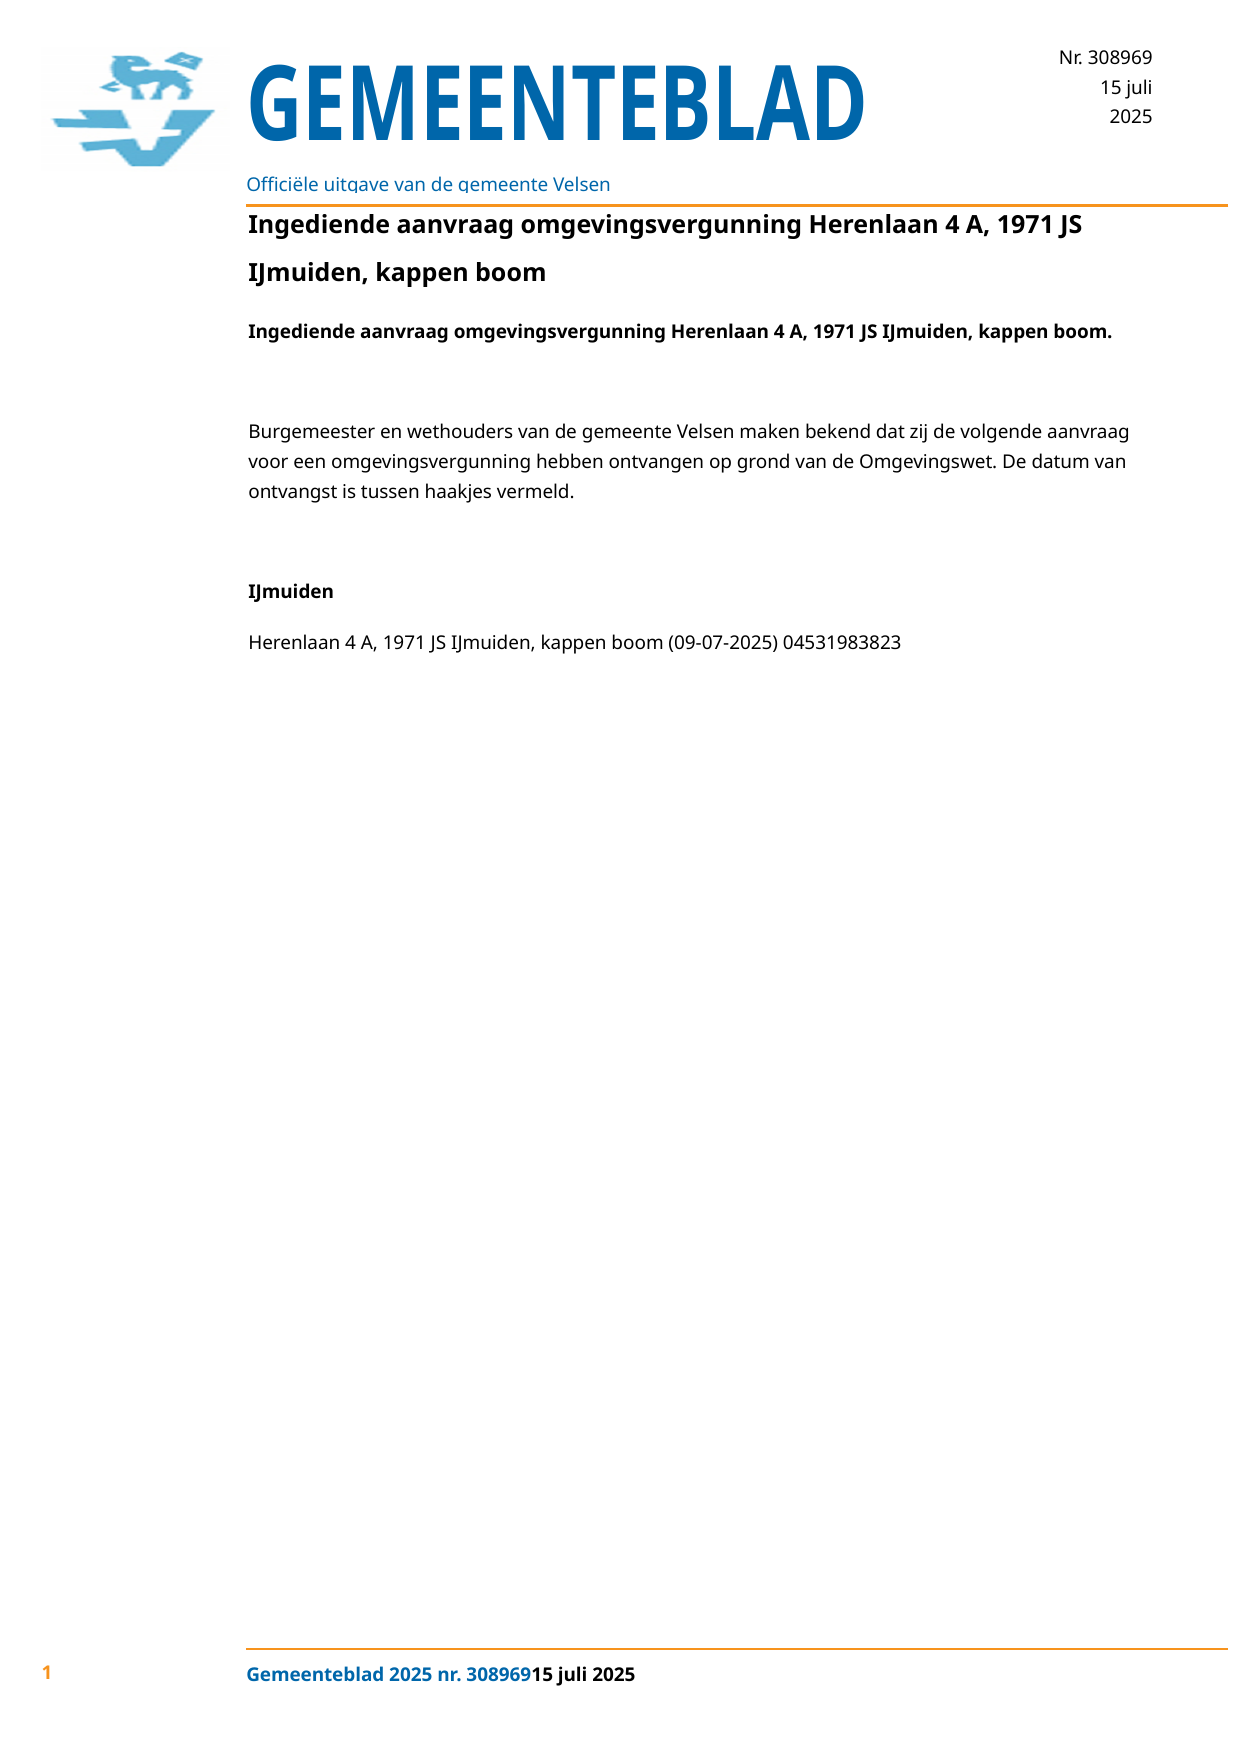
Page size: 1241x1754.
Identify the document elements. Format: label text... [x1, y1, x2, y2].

text IJmuiden [248, 579, 1152, 604]
picture [41, 47, 231, 172]
text Burgemeester en wethouders van de gemeente Velsen maken bekend dat zij de volgende aanvraag voor een omgevingsvergunning hebben ontvangen op grond van de Omgevingswet. De datum van ontvangst is tussen haakjes vermeld. [248, 419, 1152, 504]
text Herenlaan 4 A, 1971 JS IJmuiden, kappen boom (09-07-2025) 04531983823 [248, 629, 1152, 655]
text Ingediende aanvraag omgevingsvergunning Herenlaan 4 A, 1971 JS IJmuiden, kappen boom [248, 207, 1152, 288]
text Ingediende aanvraag omgevingsvergunning Herenlaan 4 A, 1971 JS IJmuiden, kappen boom. [248, 318, 1152, 344]
